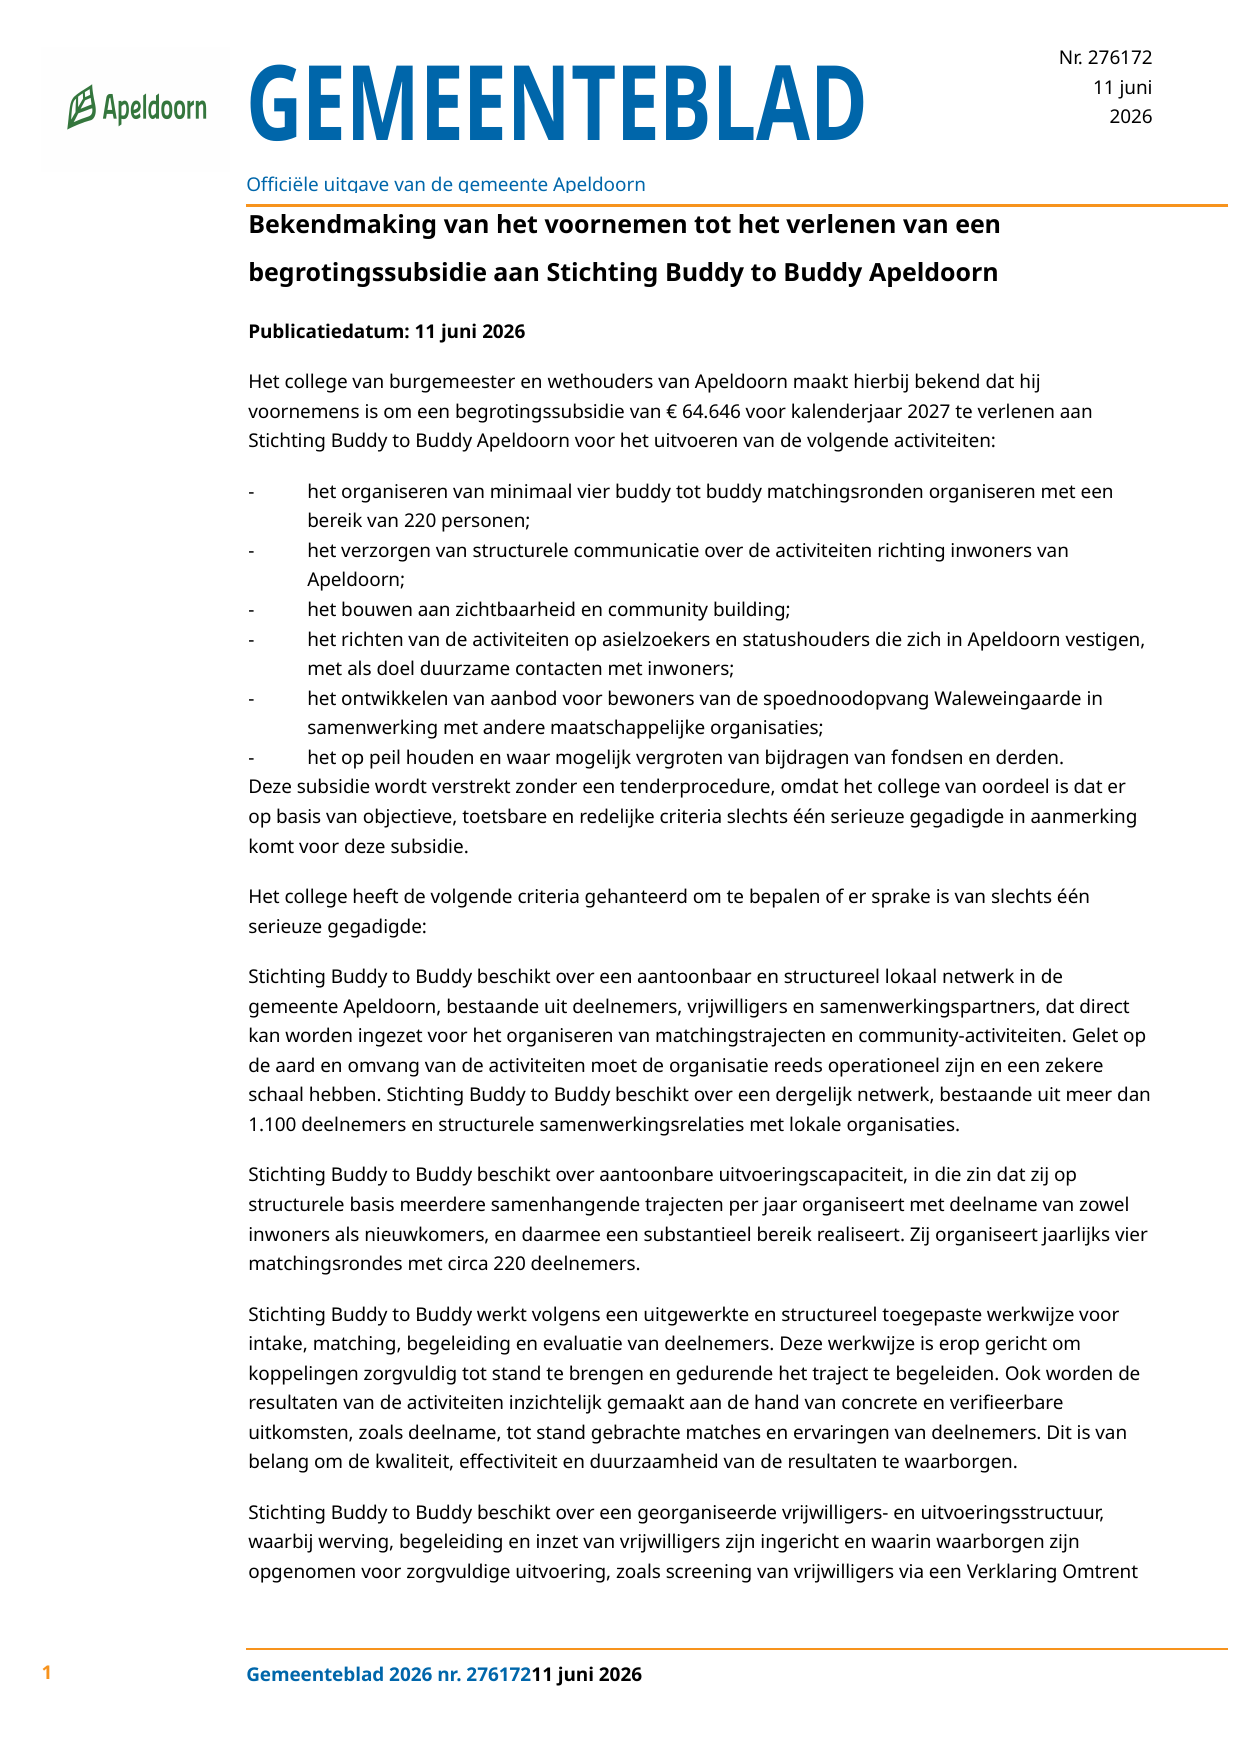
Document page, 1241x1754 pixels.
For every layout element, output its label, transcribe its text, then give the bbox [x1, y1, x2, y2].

list het richten van de activiteiten op asielzoekers en statushouders die zich in Apeldoorn vestigen, met als doel duurzame contacten met inwoners; [248, 626, 1152, 681]
text Stichting Buddy to Buddy beschikt over een aantoonbaar en structureel lokaal netwerk in de gemeente Apeldoorn, bestaande uit deelnemers, vrijwilligers en samenwerkingspartners, dat direct kan worden ingezet voor het organiseren van matchingstrajecten en community-activiteiten. Gelet op de aard en omvang van de activiteiten moet de organisatie reeds operationeel zijn en een zekere schaal hebben. Stichting Buddy to Buddy beschikt over een dergelijk netwerk, bestaande uit meer dan 1.100 deelnemers en structurele samenwerkingsrelaties met lokale organisaties. [248, 963, 1152, 1137]
text Het college heeft de volgende criteria gehanteerd om te bepalen of er sprake is van slechts één serieuze gegadigde: [248, 883, 1152, 939]
text Het college van burgemeester en wethouders van Apeldoorn maakt hierbij bekend dat hij voornemens is om een begrotingssubsidie van € 64.646 voor kalenderjaar 2027 te verlenen aan Stichting Buddy to Buddy Apeldoorn voor het uitvoeren van de volgende activiteiten: [248, 368, 1152, 453]
list het verzorgen van structurele communicatie over de activiteiten richting inwoners van Apeldoorn; [248, 537, 1152, 592]
list het organiseren van minimaal vier buddy tot buddy matchingsronden organiseren met een bereik van 220 personen; [248, 478, 1152, 533]
text Bekendmaking van het voornemen tot het verlenen van een begrotingssubsidie aan Stichting Buddy to Buddy Apeldoorn [248, 207, 1152, 288]
picture [41, 47, 231, 172]
text Stichting Buddy to Buddy beschikt over een georganiseerde vrijwilligers- en uitvoeringsstructuur, waarbij werving, begeleiding en inzet van vrijwilligers zijn ingericht en waarin waarborgen zijn opgenomen voor zorgvuldige uitvoering, zoals screening van vrijwilligers via een Verklaring Omtrent [248, 1499, 1152, 1584]
list het bouwen aan zichtbaarheid en community building; [248, 596, 1152, 622]
text Stichting Buddy to Buddy beschikt over aantoonbare uitvoeringscapaciteit, in die zin dat zij op structurele basis meerdere samenhangende trajecten per jaar organiseert met deelname van zowel inwoners als nieuwkomers, en daarmee een substantieel bereik realiseert. Zij organiseert jaarlijks vier matchingsrondes met circa 220 deelnemers. [248, 1162, 1152, 1276]
list het op peil houden en waar mogelijk vergroten van bijdragen van fondsen en derden. [248, 744, 1152, 770]
text Publicatiedatum: 11 juni 2026 [248, 318, 1152, 344]
text Stichting Buddy to Buddy werkt volgens een uitgewerkte en structureel toegepaste werkwijze voor intake, matching, begeleiding en evaluatie van deelnemers. Deze werkwijze is erop gericht om koppelingen zorgvuldig tot stand te brengen en gedurende het traject te begeleiden. Ook worden de resultaten van de activiteiten inzichtelijk gemaakt aan de hand van concrete en verifieerbare uitkomsten, zoals deelname, tot stand gebrachte matches en ervaringen van deelnemers. Dit is van belang om de kwaliteit, effectiviteit en duurzaamheid van de resultaten te waarborgen. [248, 1301, 1152, 1474]
list het ontwikkelen van aanbod voor bewoners van de spoednoodopvang Waleweingaarde in samenwerking met andere maatschappelijke organisaties; [248, 685, 1152, 740]
text Deze subsidie wordt verstrekt zonder een tenderprocedure, omdat het college van oordeel is dat er op basis van objectieve, toetsbare en redelijke criteria slechts één serieuze gegadigde in aanmerking komt voor deze subsidie. [248, 774, 1152, 859]
